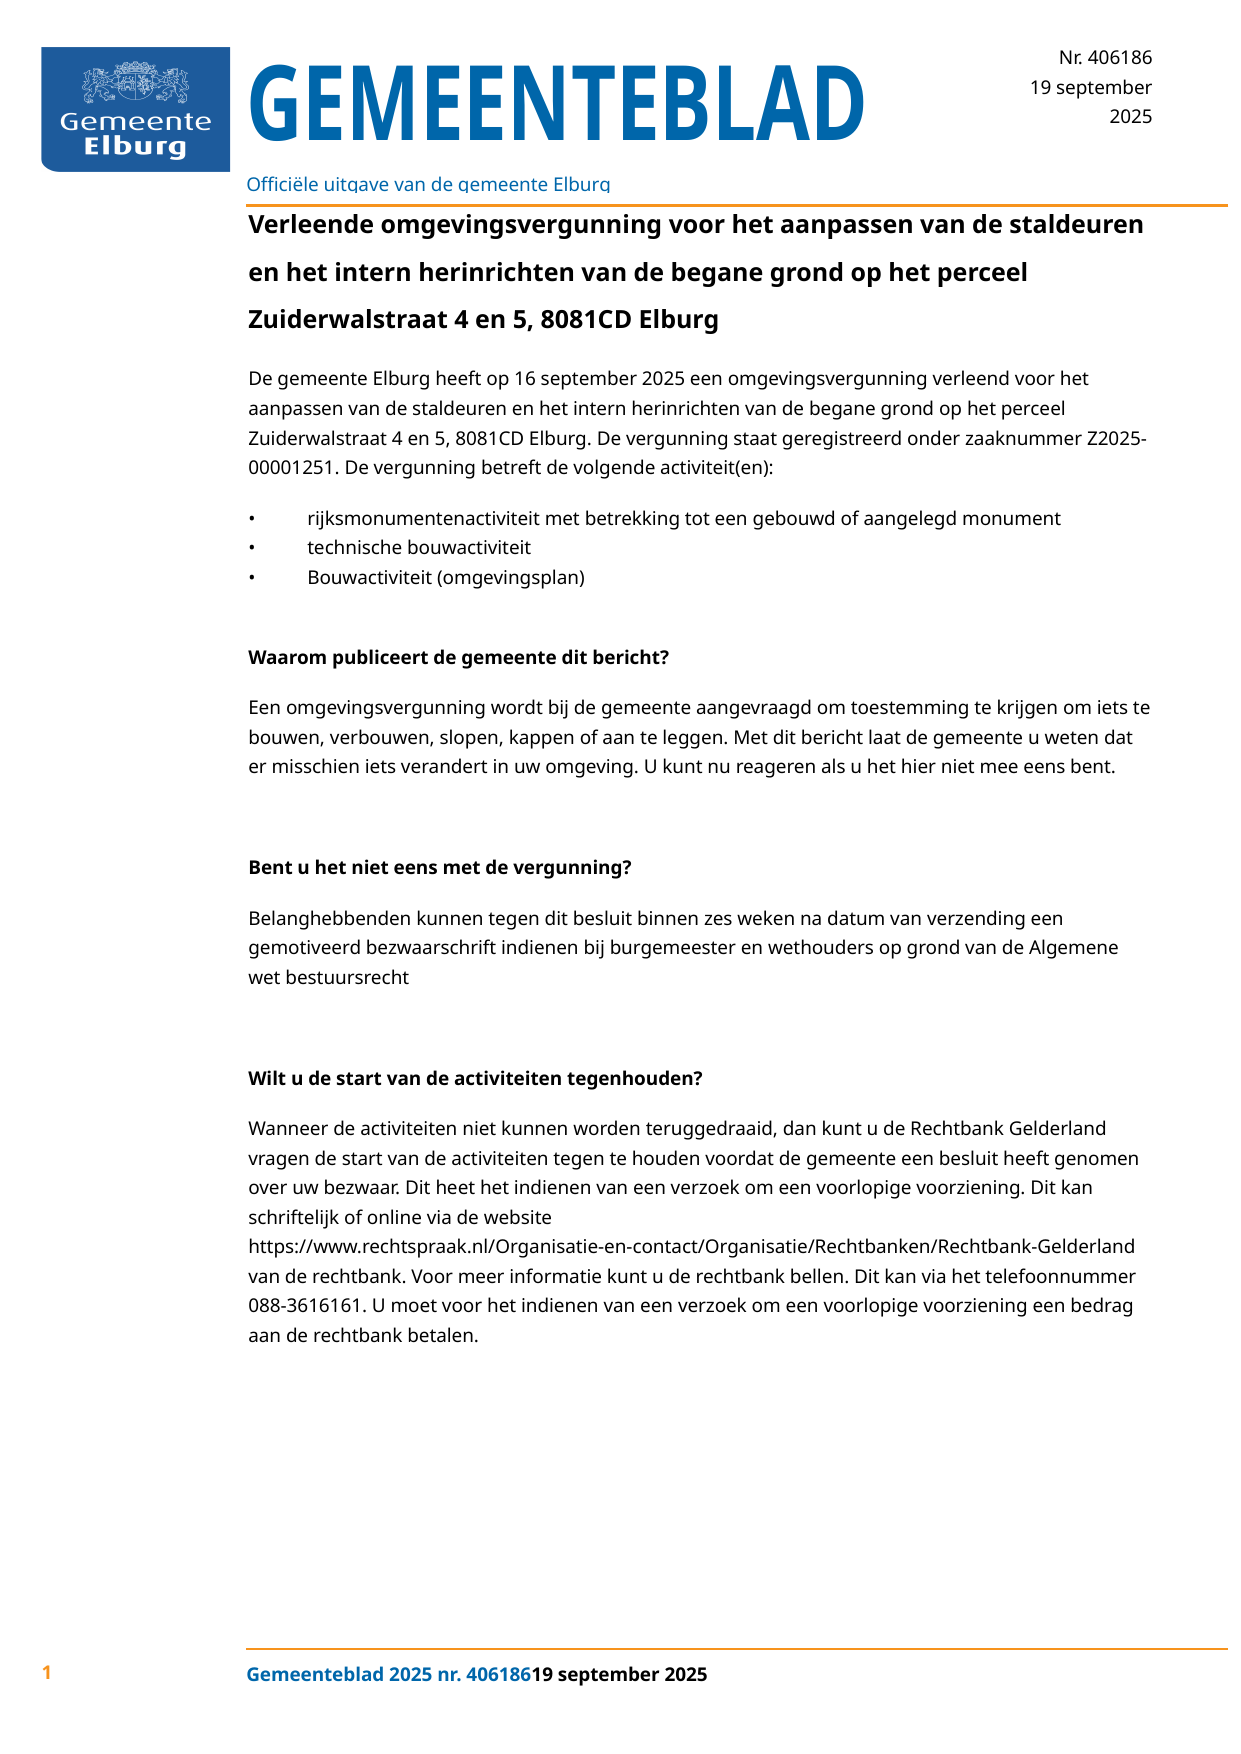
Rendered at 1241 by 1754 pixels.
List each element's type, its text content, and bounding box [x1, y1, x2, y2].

text Belanghebbenden kunnen tegen dit besluit binnen zes weken na datum van verzending een gemotiveerd bezwaarschrift indienen bij burgemeester en wethouders op grond van de Algemene wet bestuursrecht [248, 905, 1152, 989]
list technische bouwactiviteit [248, 534, 1152, 560]
text Verleende omgevingsvergunning voor het aanpassen van de staldeuren en het intern herinrichten van de begane grond op het perceel Zuiderwalstraat 4 en 5, 8081CD Elburg [248, 207, 1152, 336]
text Bent u het niet eens met de vergunning? [248, 854, 1152, 880]
text De gemeente Elburg heeft op 16 september 2025 een omgevingsvergunning verleend voor het aanpassen van de staldeuren en het intern herinrichten van de begane grond op het perceel Zuiderwalstraat 4 en 5, 8081CD Elburg. De vergunning staat geregistreerd onder zaaknummer Z2025-00001251. De vergunning betreft de volgende activiteit(en): [248, 366, 1152, 480]
picture [41, 47, 231, 172]
text Een omgevingsvergunning wordt bij de gemeente aangevraagd om toestemming te krijgen om iets te bouwen, verbouwen, slopen, kappen of aan te leggen. Met dit bericht laat de gemeente u weten dat er misschien iets verandert in uw omgeving. U kunt nu reageren als u het hier niet mee eens bent. [248, 694, 1152, 779]
list Bouwactiviteit (omgevingsplan) [248, 564, 1152, 589]
text Wilt u de start van de activiteiten tegenhouden? [248, 1065, 1152, 1090]
list rijksmonumentenactiviteit met betrekking tot een gebouwd of aangelegd monument [248, 505, 1152, 530]
text Wanneer de activiteiten niet kunnen worden teruggedraaid, dan kunt u de Rechtbank Gelderland vragen de start van de activiteiten tegen te houden voordat de gemeente een besluit heeft genomen over uw bezwaar. Dit heet het indienen van een verzoek om een voorlopige voorziening. Dit kan schriftelijk of online via de website https://www.rechtspraak.nl/Organisatie-en-contact/Organisatie/Rechtbanken/Rechtbank-Gelderland van de rechtbank. Voor meer informatie kunt u de rechtbank bellen. Dit kan via het telefoonnummer 088-3616161. U moet voor het indienen van een verzoek om een voorlopige voorziening een bedrag aan de rechtbank betalen. [248, 1115, 1152, 1348]
text Waarom publiceert de gemeente dit bericht? [248, 644, 1152, 669]
